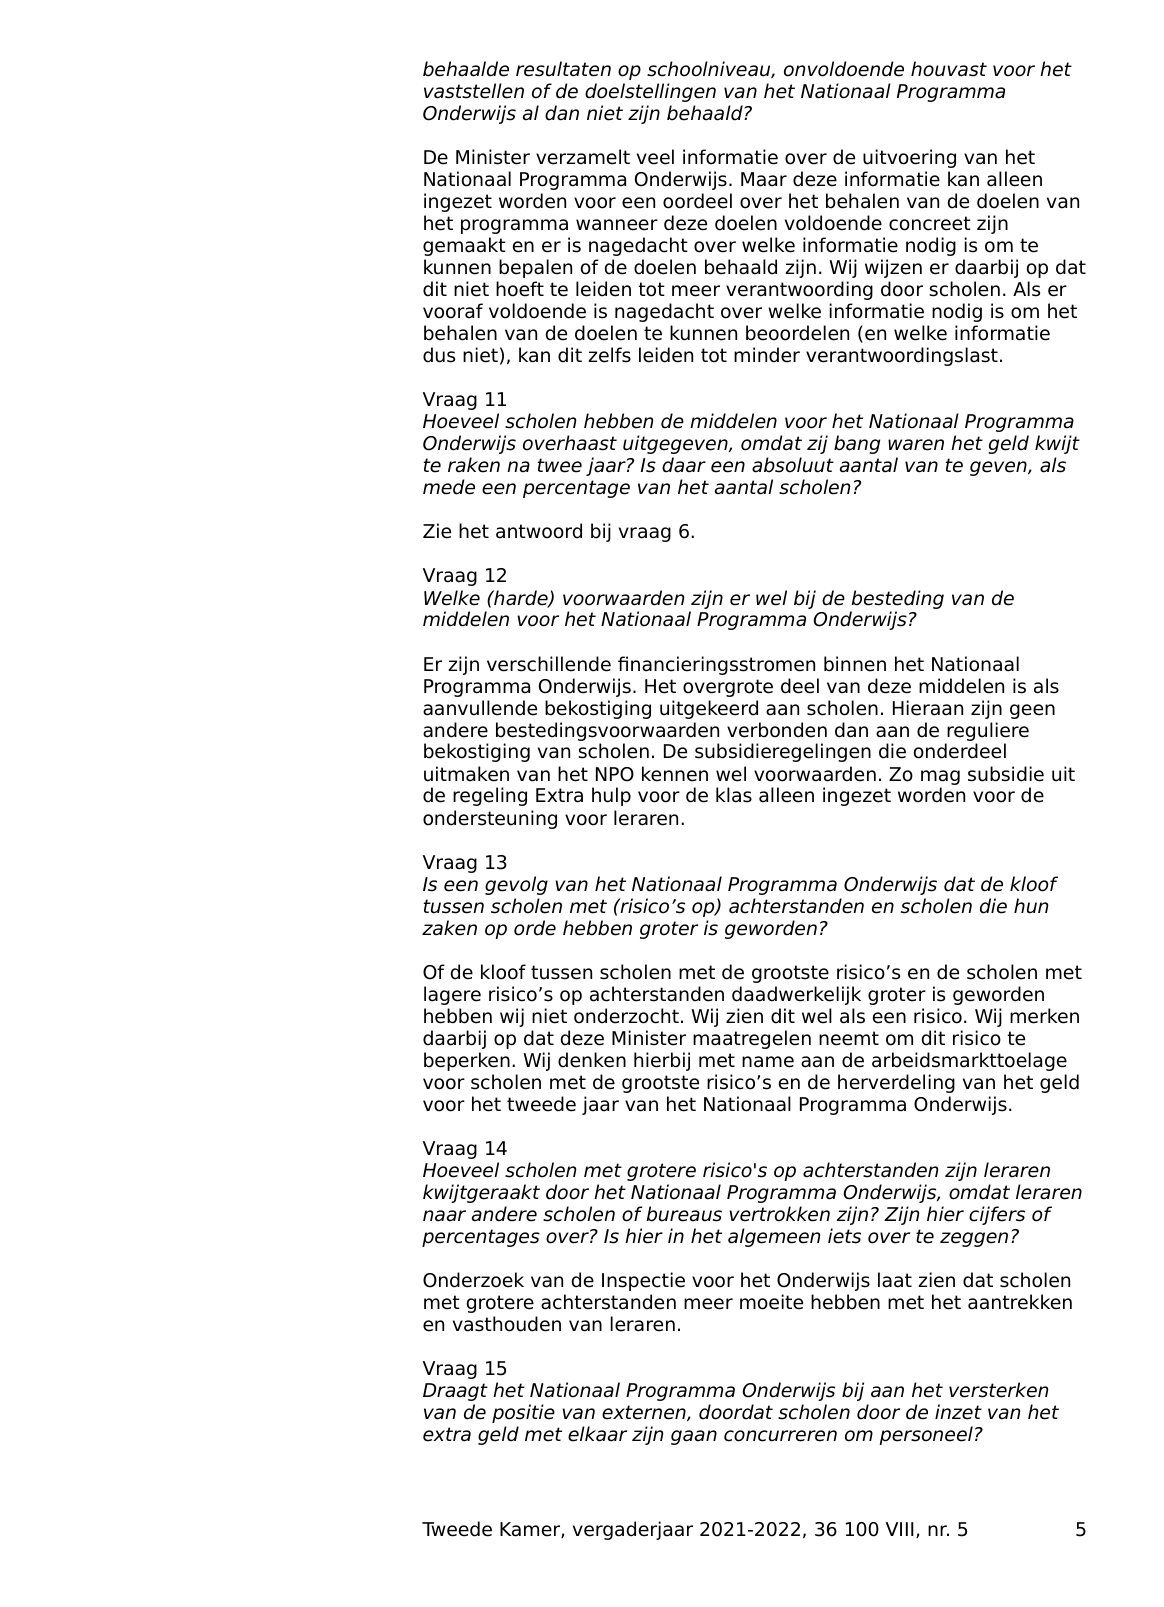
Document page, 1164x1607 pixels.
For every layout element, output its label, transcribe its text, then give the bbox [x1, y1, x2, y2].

text Of de kloof tussen scholen met de grootste risico’s en de scholen met lagere risico’s op achterstanden daadwerkelijk groter is geworden hebben wij niet onderzocht. Wij zien dit wel als een risico. Wij merken daarbij op dat deze Minister maatregelen neemt om dit risico te beperken. Wij denken hierbij met name aan de arbeidsmarkttoelage voor scholen met de grootste risico’s en de herverdeling van het geld voor het tweede jaar van het Nationaal Programma Onderwijs. [422, 962, 1087, 1116]
text Vraag 11 [422, 389, 1087, 411]
text Vraag 12 [422, 565, 1087, 587]
text behaalde resultaten op schoolniveau, onvoldoende houvast voor het vaststellen of de doelstellingen van het Nationaal Programma Onderwijs al dan niet zijn behaald? [422, 59, 1087, 125]
text Vraag 13 [422, 852, 1087, 873]
text Welke (harde) voorwaarden zijn er wel bij de besteding van de middelen voor het Nationaal Programma Onderwijs? [422, 587, 1087, 631]
text Hoeveel scholen hebben de middelen voor het Nationaal Programma Onderwijs overhaast uitgegeven, omdat zij bang waren het geld kwijt te raken na twee jaar? Is daar een absoluut aantal van te geven, als mede een percentage van het aantal scholen? [422, 411, 1087, 499]
text Onderzoek van de Inspectie voor het Onderwijs laat zien dat scholen met grotere achterstanden meer moeite hebben met het aantrekken en vasthouden van leraren. [422, 1270, 1087, 1336]
text Er zijn verschillende financieringsstromen binnen het Nationaal Programma Onderwijs. Het overgrote deel van deze middelen is als aanvullende bekostiging uitgekeerd aan scholen. Hieraan zijn geen andere bestedingsvoorwaarden verbonden dan aan de reguliere bekostiging van scholen. De subsidieregelingen die onderdeel uitmaken van het NPO kennen wel voorwaarden. Zo mag subsidie uit de regeling Extra hulp voor de klas alleen ingezet worden voor de ondersteuning voor leraren. [422, 653, 1087, 829]
text Draagt het Nationaal Programma Onderwijs bij aan het versterken van de positie van externen, doordat scholen door de inzet van het extra geld met elkaar zijn gaan concurreren om personeel? [422, 1380, 1087, 1446]
text Zie het antwoord bij vraag 6. [422, 521, 1087, 543]
text Vraag 15 [422, 1358, 1087, 1380]
text Hoeveel scholen met grotere risico's op achterstanden zijn leraren kwijtgeraakt door het Nationaal Programma Onderwijs, omdat leraren naar andere scholen of bureaus vertrokken zijn? Zijn hier cijfers of percentages over? Is hier in het algemeen iets over te zeggen? [422, 1160, 1087, 1248]
text Vraag 14 [422, 1138, 1087, 1160]
text Is een gevolg van het Nationaal Programma Onderwijs dat de kloof tussen scholen met (risico’s op) achterstanden en scholen die hun zaken op orde hebben groter is geworden? [422, 873, 1087, 939]
text De Minister verzamelt veel informatie over de uitvoering van het Nationaal Programma Onderwijs. Maar deze informatie kan alleen ingezet worden voor een oordeel over het behalen van de doelen van het programma wanneer deze doelen voldoende concreet zijn gemaakt en er is nagedacht over welke informatie nodig is om te kunnen bepalen of de doelen behaald zijn. Wij wijzen er daarbij op dat dit niet hoeft te leiden tot meer verantwoording door scholen. Als er vooraf voldoende is nagedacht over welke informatie nodig is om het behalen van de doelen te kunnen beoordelen (en welke informatie dus niet), kan dit zelfs leiden tot minder verantwoordingslast. [422, 147, 1087, 367]
